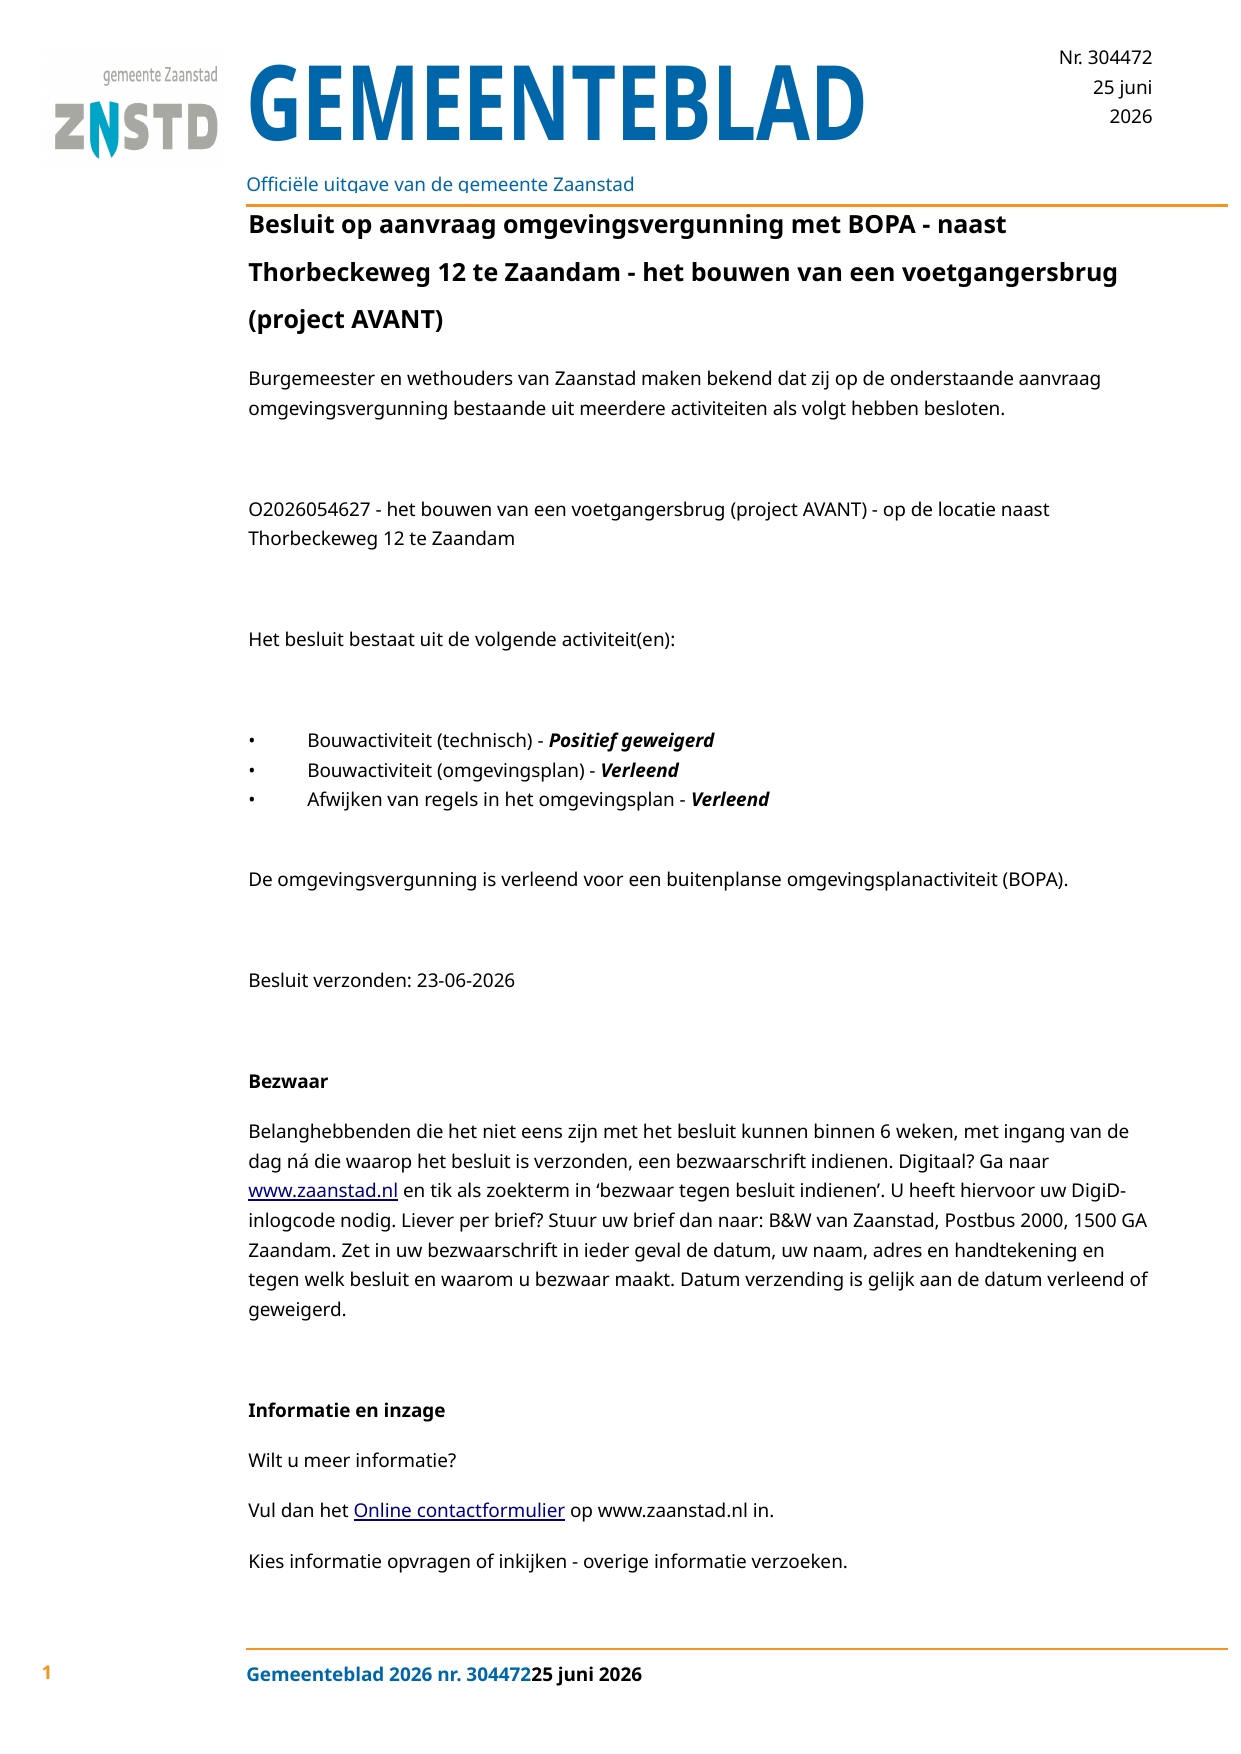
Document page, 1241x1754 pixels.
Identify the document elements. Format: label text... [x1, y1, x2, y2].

text De omgevingsvergunning is verleend voor een buitenplanse omgevingsplanactiviteit (BOPA). [248, 866, 1152, 892]
list Bouwactiviteit (technisch) - Positief geweigerd [248, 727, 1152, 753]
text Kies informatie opvragen of inkijken - overige informatie verzoeken. [248, 1548, 1152, 1574]
text Belanghebbenden die het niet eens zijn met het besluit kunnen binnen 6 weken, met ingang van de dag ná die waarop het besluit is verzonden, een bezwaarschrift indienen. Digitaal? Ga naar www.zaanstad.nl en tik als zoekterm in ‘bezwaar tegen besluit indienen’. U heeft hiervoor uw DigiD-inlogcode nodig. Liever per brief? Stuur uw brief dan naar: B&W van Zaanstad, Postbus 2000, 1500 GA Zaandam. Zet in uw bezwaarschrift in ieder geval de datum, uw naam, adres en handtekening en tegen welk besluit en waarom u bezwaar maakt. Datum verzending is gelijk aan de datum verleend of geweigerd. [248, 1118, 1152, 1322]
text Besluit verzonden: 23-06-2026 [248, 967, 1152, 993]
picture [41, 47, 231, 172]
text Het besluit bestaat uit de volgende activiteit(en): [248, 626, 1152, 652]
text Informatie en inzage [248, 1397, 1152, 1422]
list Afwijken van regels in het omgevingsplan - Verleend [248, 786, 1152, 812]
text Burgemeester en wethouders van Zaanstad maken bekend dat zij op de onderstaande aanvraag omgevingsvergunning bestaande uit meerdere activiteiten als volgt hebben besloten. [248, 366, 1152, 421]
text O2026054627 - het bouwen van een voetgangersbrug (project AVANT) - op de locatie naast Thorbeckeweg 12 te Zaandam [248, 496, 1152, 551]
text Besluit op aanvraag omgevingsvergunning met BOPA - naast Thorbeckeweg 12 te Zaandam - het bouwen van een voetgangersbrug (project AVANT) [248, 207, 1152, 336]
text Vul dan het Online contactformulier op www.zaanstad.nl in. [248, 1498, 1152, 1523]
list Bouwactiviteit (omgevingsplan) - Verleend [248, 757, 1152, 782]
text Bezwaar [248, 1068, 1152, 1094]
text Wilt u meer informatie? [248, 1447, 1152, 1473]
